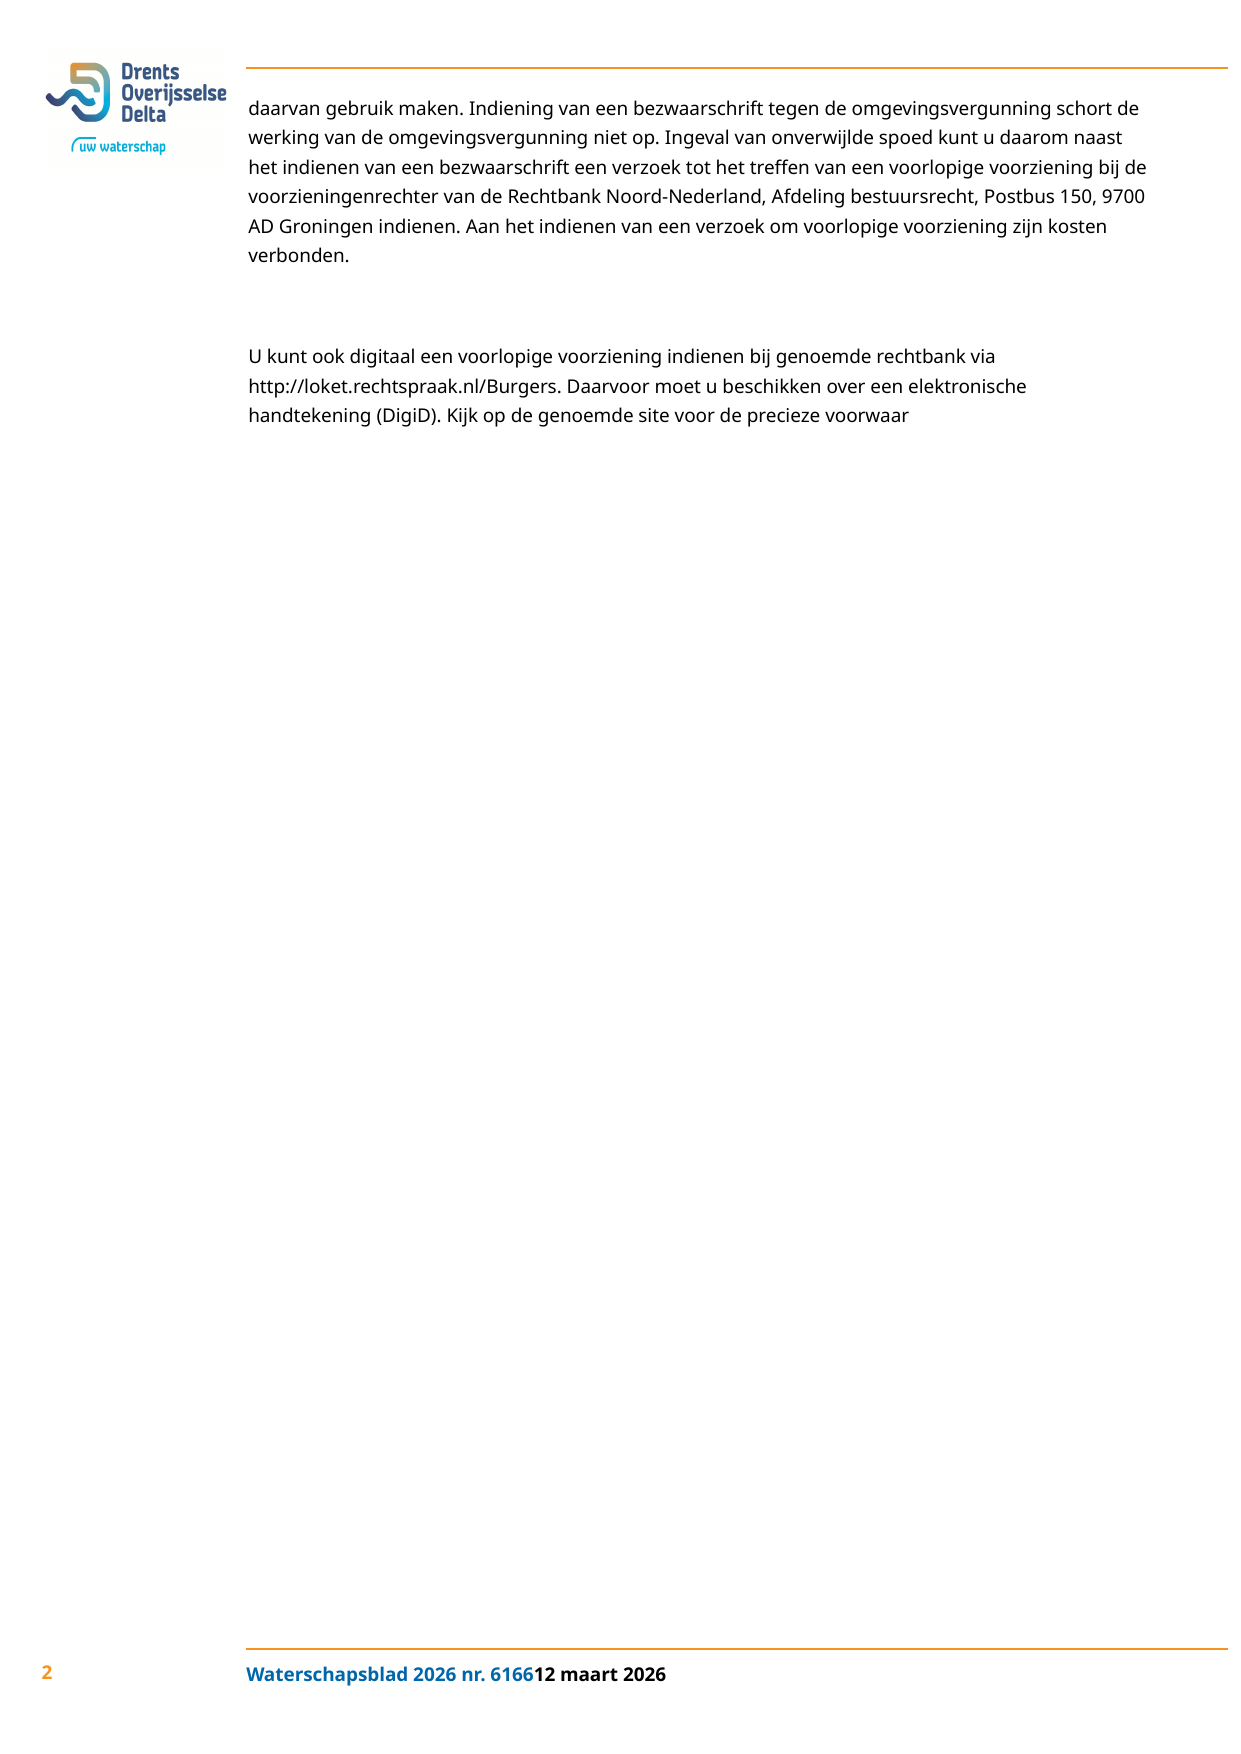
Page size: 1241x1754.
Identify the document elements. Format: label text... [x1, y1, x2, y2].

text daarvan gebruik maken. Indiening van een bezwaarschrift tegen de omgevingsvergunning schort de werking van de omgevingsvergunning niet op. Ingeval van onverwijlde spoed kunt u daarom naast het indienen van een bezwaarschrift een verzoek tot het treffen van een voorlopige voorziening bij de voorzieningenrechter van de Rechtbank Noord-Nederland, Afdeling bestuursrecht, Postbus 150, 9700 AD Groningen indienen. Aan het indienen van een verzoek om voorlopige voorziening zijn kosten verbonden. [248, 95, 1152, 268]
picture [41, 47, 231, 172]
text U kunt ook digitaal een voorlopige voorziening indienen bij genoemde rechtbank via http://loket.rechtspraak.nl/Burgers. Daarvoor moet u beschikken over een elektronische handtekening (DigiD). Kijk op de genoemde site voor de precieze voorwaar [248, 343, 1152, 428]
